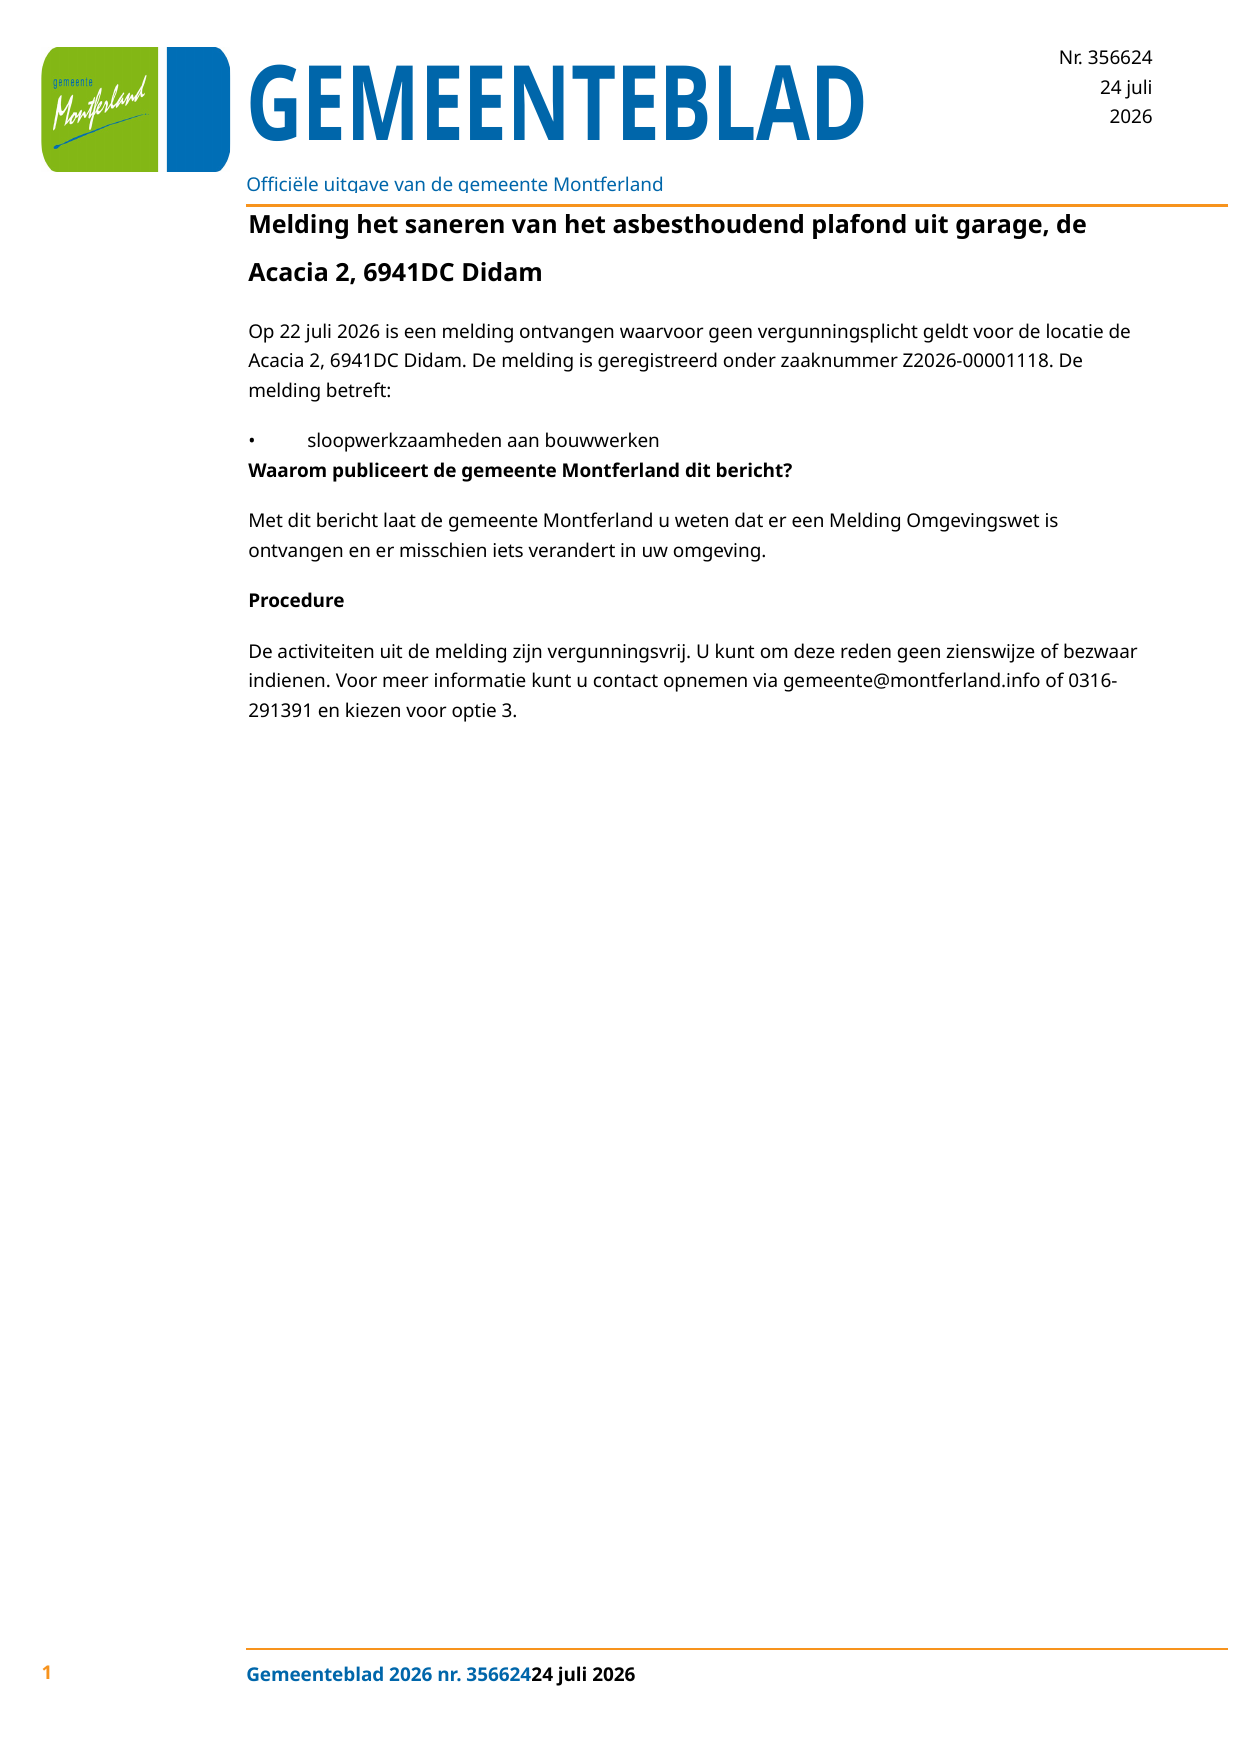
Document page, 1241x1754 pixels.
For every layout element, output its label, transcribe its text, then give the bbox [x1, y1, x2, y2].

text Op 22 juli 2026 is een melding ontvangen waarvoor geen vergunningsplicht geldt voor de locatie de Acacia 2, 6941DC Didam. De melding is geregistreerd onder zaaknummer Z2026-00001118. De melding betreft: [248, 318, 1152, 403]
text De activiteiten uit de melding zijn vergunningsvrij. U kunt om deze reden geen zienswijze of bezwaar indienen. Voor meer informatie kunt u contact opnemen via gemeente@montferland.info of 0316-291391 en kiezen voor optie 3. [248, 638, 1152, 723]
text Met dit bericht laat de gemeente Montferland u weten dat er een Melding Omgevingswet is ontvangen en er misschien iets verandert in uw omgeving. [248, 507, 1152, 563]
list sloopwerkzaamheden aan bouwwerken [248, 427, 1152, 453]
text Procedure [248, 587, 1152, 613]
picture [41, 47, 231, 172]
text Waarom publiceert de gemeente Montferland dit bericht? [248, 457, 1152, 483]
text Melding het saneren van het asbesthoudend plafond uit garage, de Acacia 2, 6941DC Didam [248, 207, 1152, 288]
